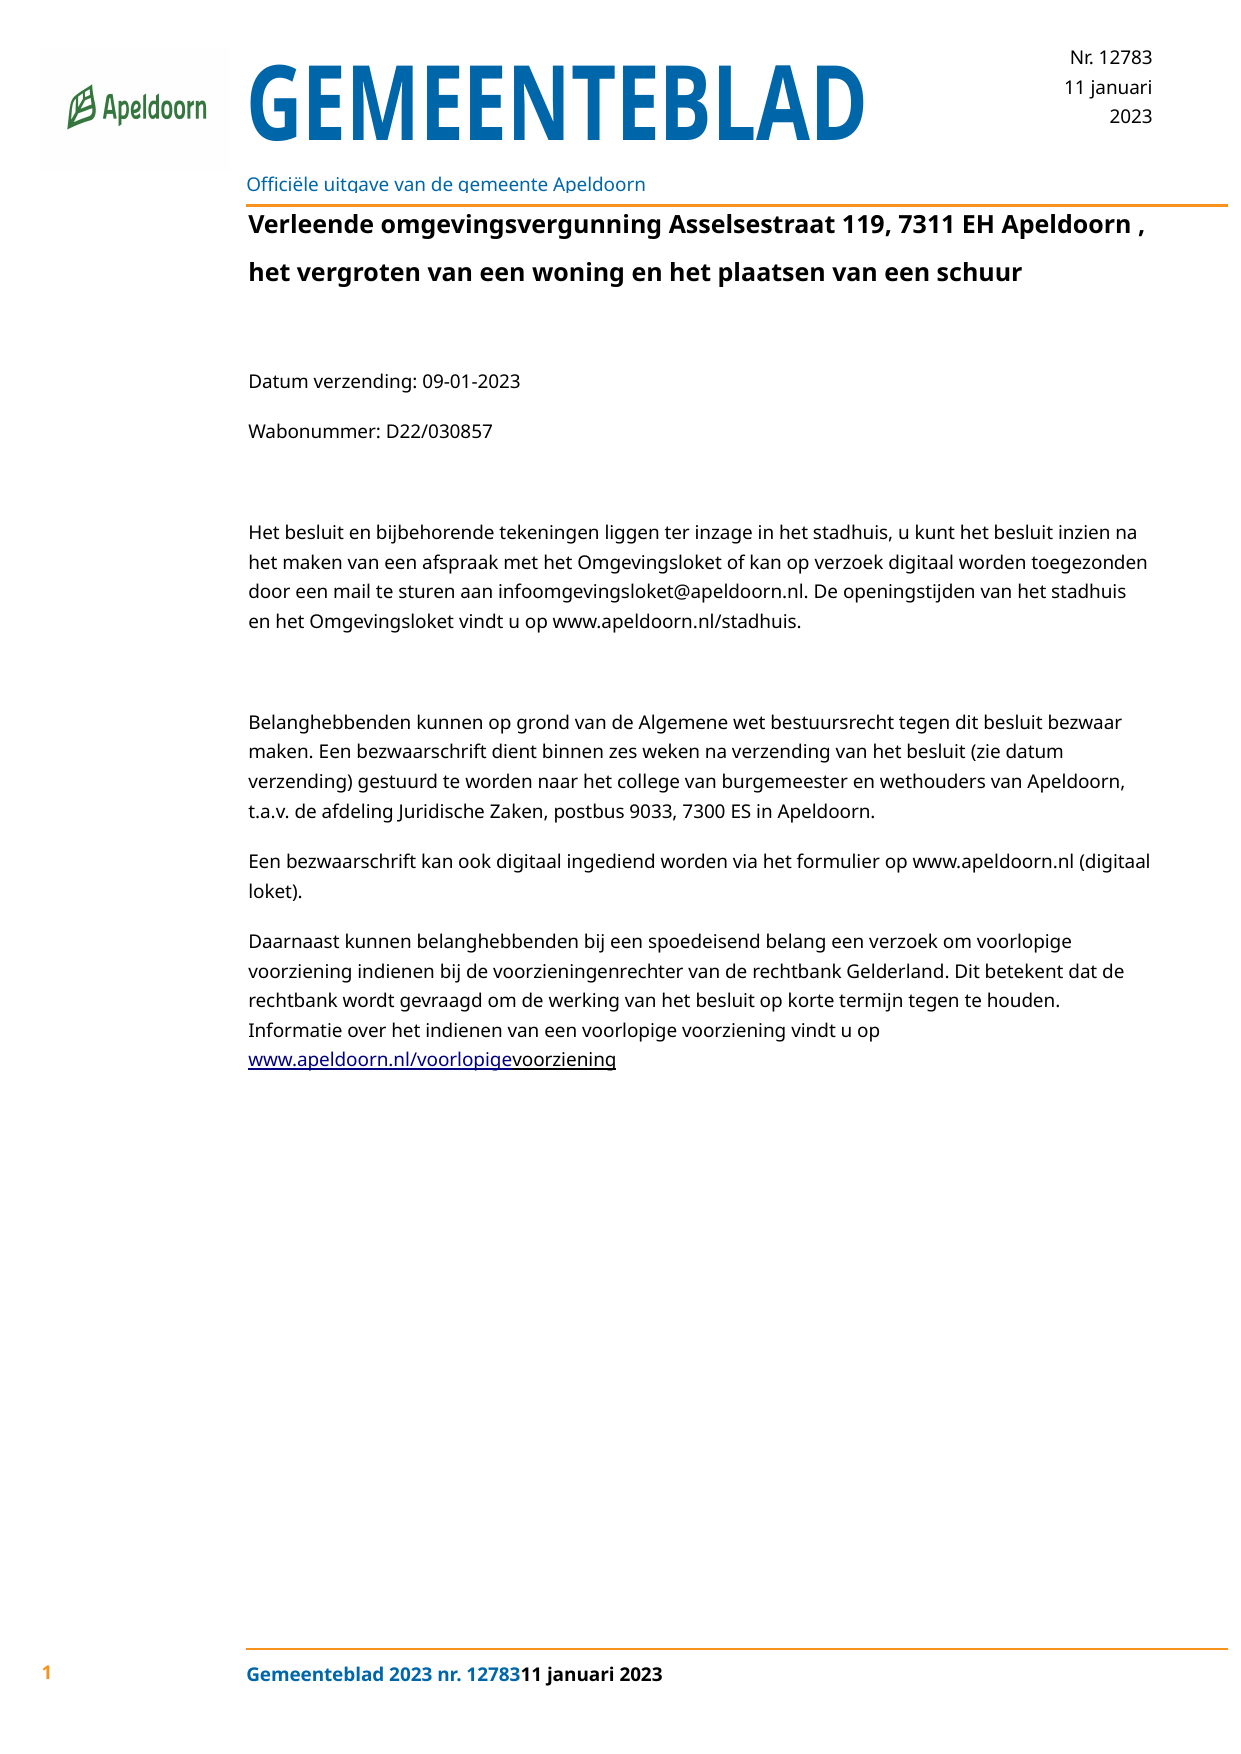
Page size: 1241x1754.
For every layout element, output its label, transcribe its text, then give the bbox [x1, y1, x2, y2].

text Het besluit en bijbehorende tekeningen liggen ter inzage in het stadhuis, u kunt het besluit inzien na het maken van een afspraak met het Omgevingsloket of kan op verzoek digitaal worden toegezonden door een mail te sturen aan infoomgevingsloket@apeldoorn.nl. De openingstijden van het stadhuis en het Omgevingsloket vindt u op www.apeldoorn.nl/stadhuis. [248, 519, 1152, 634]
picture [41, 47, 231, 172]
text Wabonummer: D22/030857 [248, 419, 1152, 444]
text Verleende omgevingsvergunning Asselsestraat 119, 7311 EH Apeldoorn , het vergroten van een woning en het plaatsen van een schuur [248, 207, 1152, 288]
text Daarnaast kunnen belanghebbenden bij een spoedeisend belang een verzoek om voorlopige voorziening indienen bij de voorzieningenrechter van de rechtbank Gelderland. Dit betekent dat de rechtbank wordt gevraagd om de werking van het besluit op korte termijn tegen te houden. Informatie over het indienen van een voorlopige voorziening vindt u op www.apeldoorn.nl/voorlopigevoorziening [248, 928, 1152, 1072]
text Een bezwaarschrift kan ook digitaal ingediend worden via het formulier op www.apeldoorn.nl (digitaal loket). [248, 848, 1152, 904]
text Datum verzending: 09-01-2023 [248, 368, 1152, 394]
text Belanghebbenden kunnen op grond van de Algemene wet bestuursrecht tegen dit besluit bezwaar maken. Een bezwaarschrift dient binnen zes weken na verzending van het besluit (zie datum verzending) gestuurd te worden naar het college van burgemeester en wethouders van Apeldoorn, t.a.v. de afdeling Juridische Zaken, postbus 9033, 7300 ES in Apeldoorn. [248, 709, 1152, 824]
